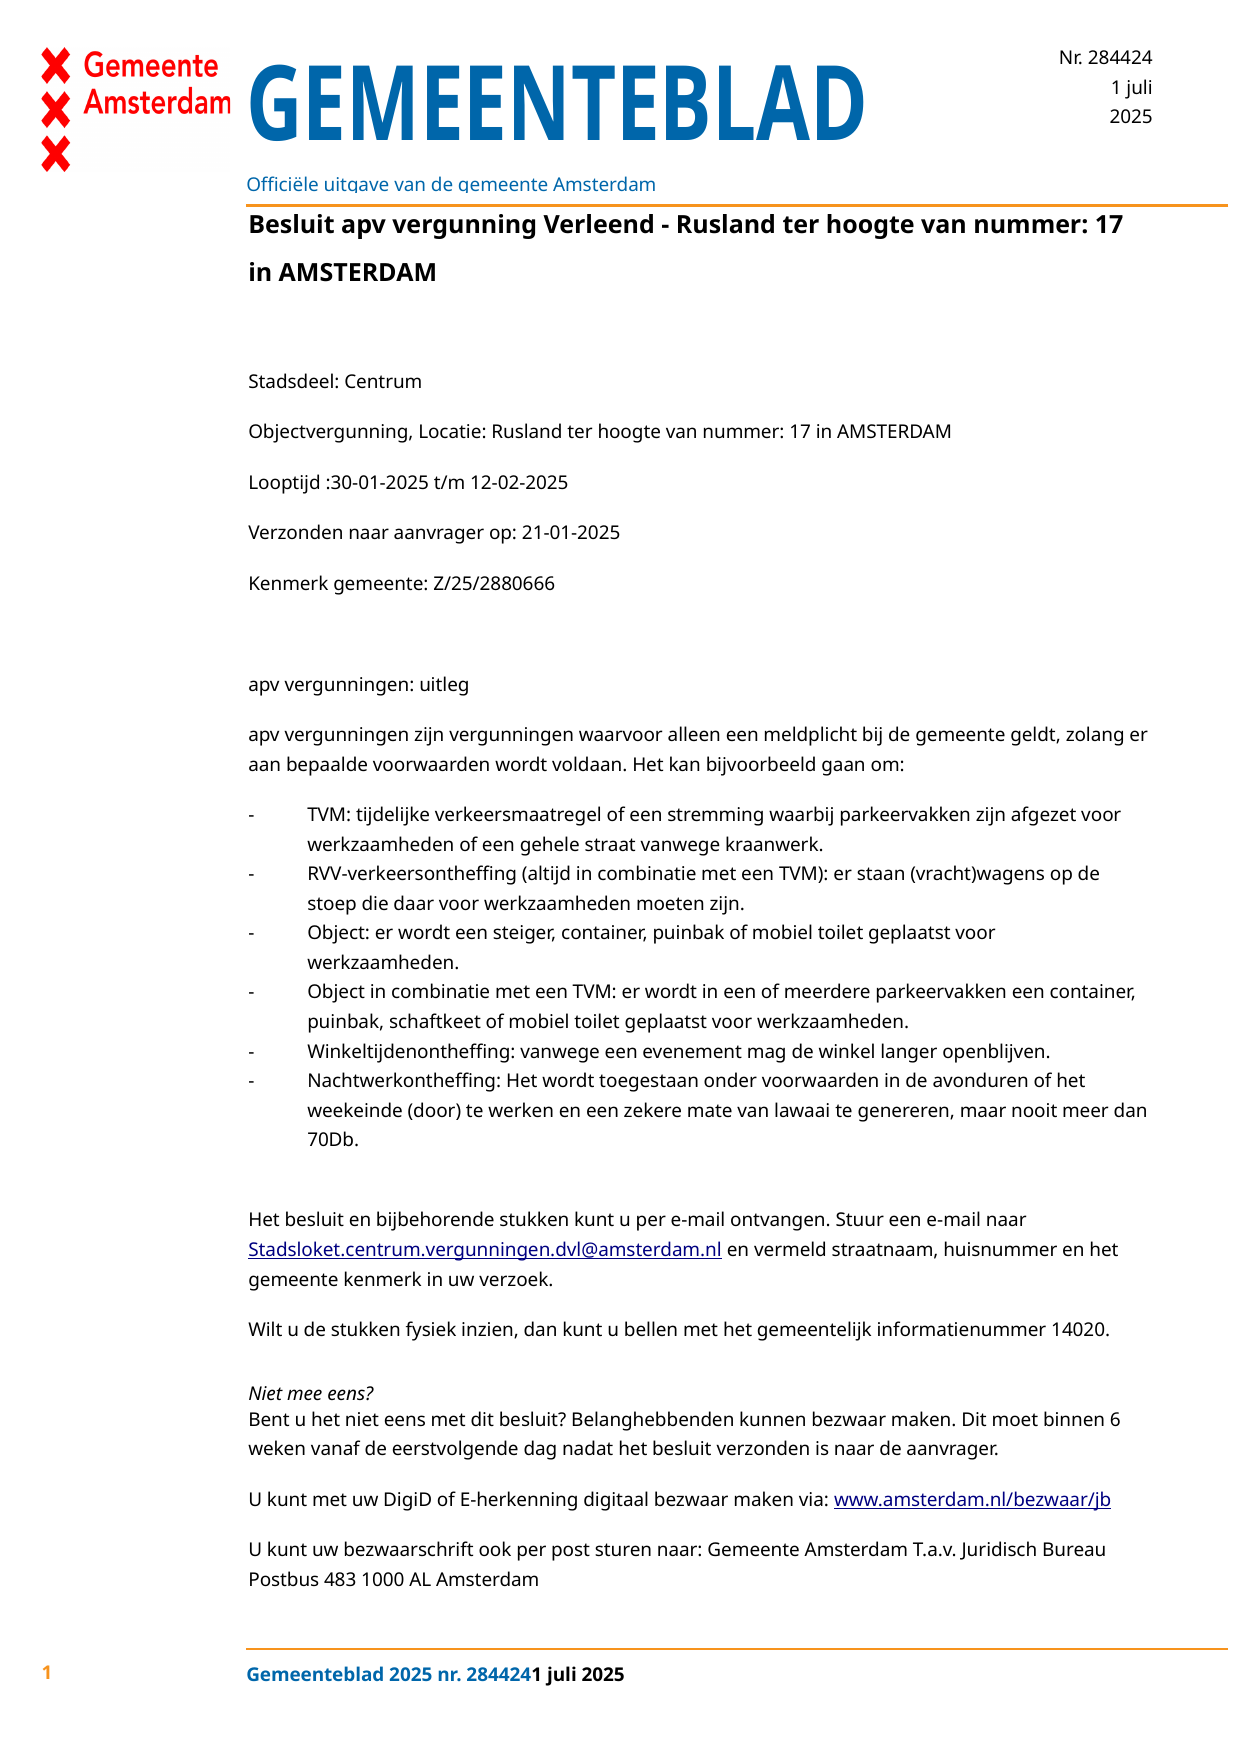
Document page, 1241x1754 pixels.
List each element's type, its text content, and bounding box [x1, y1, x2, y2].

text Besluit apv vergunning Verleend - Rusland ter hoogte van nummer: 17 in AMSTERDAM [248, 207, 1152, 288]
text Niet mee eens? [248, 1380, 1152, 1406]
text Verzonden naar aanvrager op: 21-01-2025 [248, 519, 1152, 545]
text Bent u het niet eens met dit besluit? Belanghebbenden kunnen bezwaar maken. Dit moet binnen 6 weken vanaf de eerstvolgende dag nadat het besluit verzonden is naar de aanvrager. [248, 1406, 1152, 1461]
list Nachtwerkontheffing: Het wordt toegestaan onder voorwaarden in de avonduren of het weekeinde (door) te werken en een zekere mate van lawaai te genereren, maar nooit meer dan 70Db. [248, 1067, 1152, 1152]
text Objectvergunning, Locatie: Rusland ter hoogte van nummer: 17 in AMSTERDAM [248, 419, 1152, 444]
list Object: er wordt een steiger, container, puinbak of mobiel toilet geplaatst voor werkzaamheden. [248, 919, 1152, 975]
text Wilt u de stukken fysiek inzien, dan kunt u bellen met het gemeentelijk informatienummer 14020. [248, 1316, 1152, 1342]
text apv vergunningen: uitleg [248, 671, 1152, 697]
text Het besluit en bijbehorende stukken kunt u per e-mail ontvangen. Stuur een e-mail naar Stadsloket.centrum.vergunningen.dvl@amsterdam.nl en vermeld straatnaam, huisnummer en het gemeente kenmerk in uw verzoek. [248, 1207, 1152, 1292]
list Object in combinatie met een TVM: er wordt in een of meerdere parkeervakken een container, puinbak, schaftkeet of mobiel toilet geplaatst voor werkzaamheden. [248, 979, 1152, 1034]
list RVV-verkeersontheffing (altijd in combinatie met een TVM): er staan (vracht)wagens op de stoep die daar voor werkzaamheden moeten zijn. [248, 860, 1152, 916]
text U kunt met uw DigiD of E-herkenning digitaal bezwaar maken via: www.amsterdam.nl/bezwaar/jb [248, 1486, 1152, 1512]
picture [41, 47, 231, 172]
list Winkeltijdenontheffing: vanwege een evenement mag de winkel langer openblijven. [248, 1038, 1152, 1064]
text apv vergunningen zijn vergunningen waarvoor alleen een meldplicht bij de gemeente geldt, zolang er aan bepaalde voorwaarden wordt voldaan. Het kan bijvoorbeeld gaan om: [248, 721, 1152, 777]
text U kunt uw bezwaarschrift ook per post sturen naar: Gemeente Amsterdam T.a.v. Juridisch Bureau Postbus 483 1000 AL Amsterdam [248, 1536, 1152, 1592]
text Looptijd :30-01-2025 t/m 12-02-2025 [248, 469, 1152, 495]
list TVM: tijdelijke verkeersmaatregel of een stremming waarbij parkeervakken zijn afgezet voor werkzaamheden of een gehele straat vanwege kraanwerk. [248, 801, 1152, 857]
text Stadsdeel: Centrum [248, 368, 1152, 394]
text Kenmerk gemeente: Z/25/2880666 [248, 570, 1152, 596]
